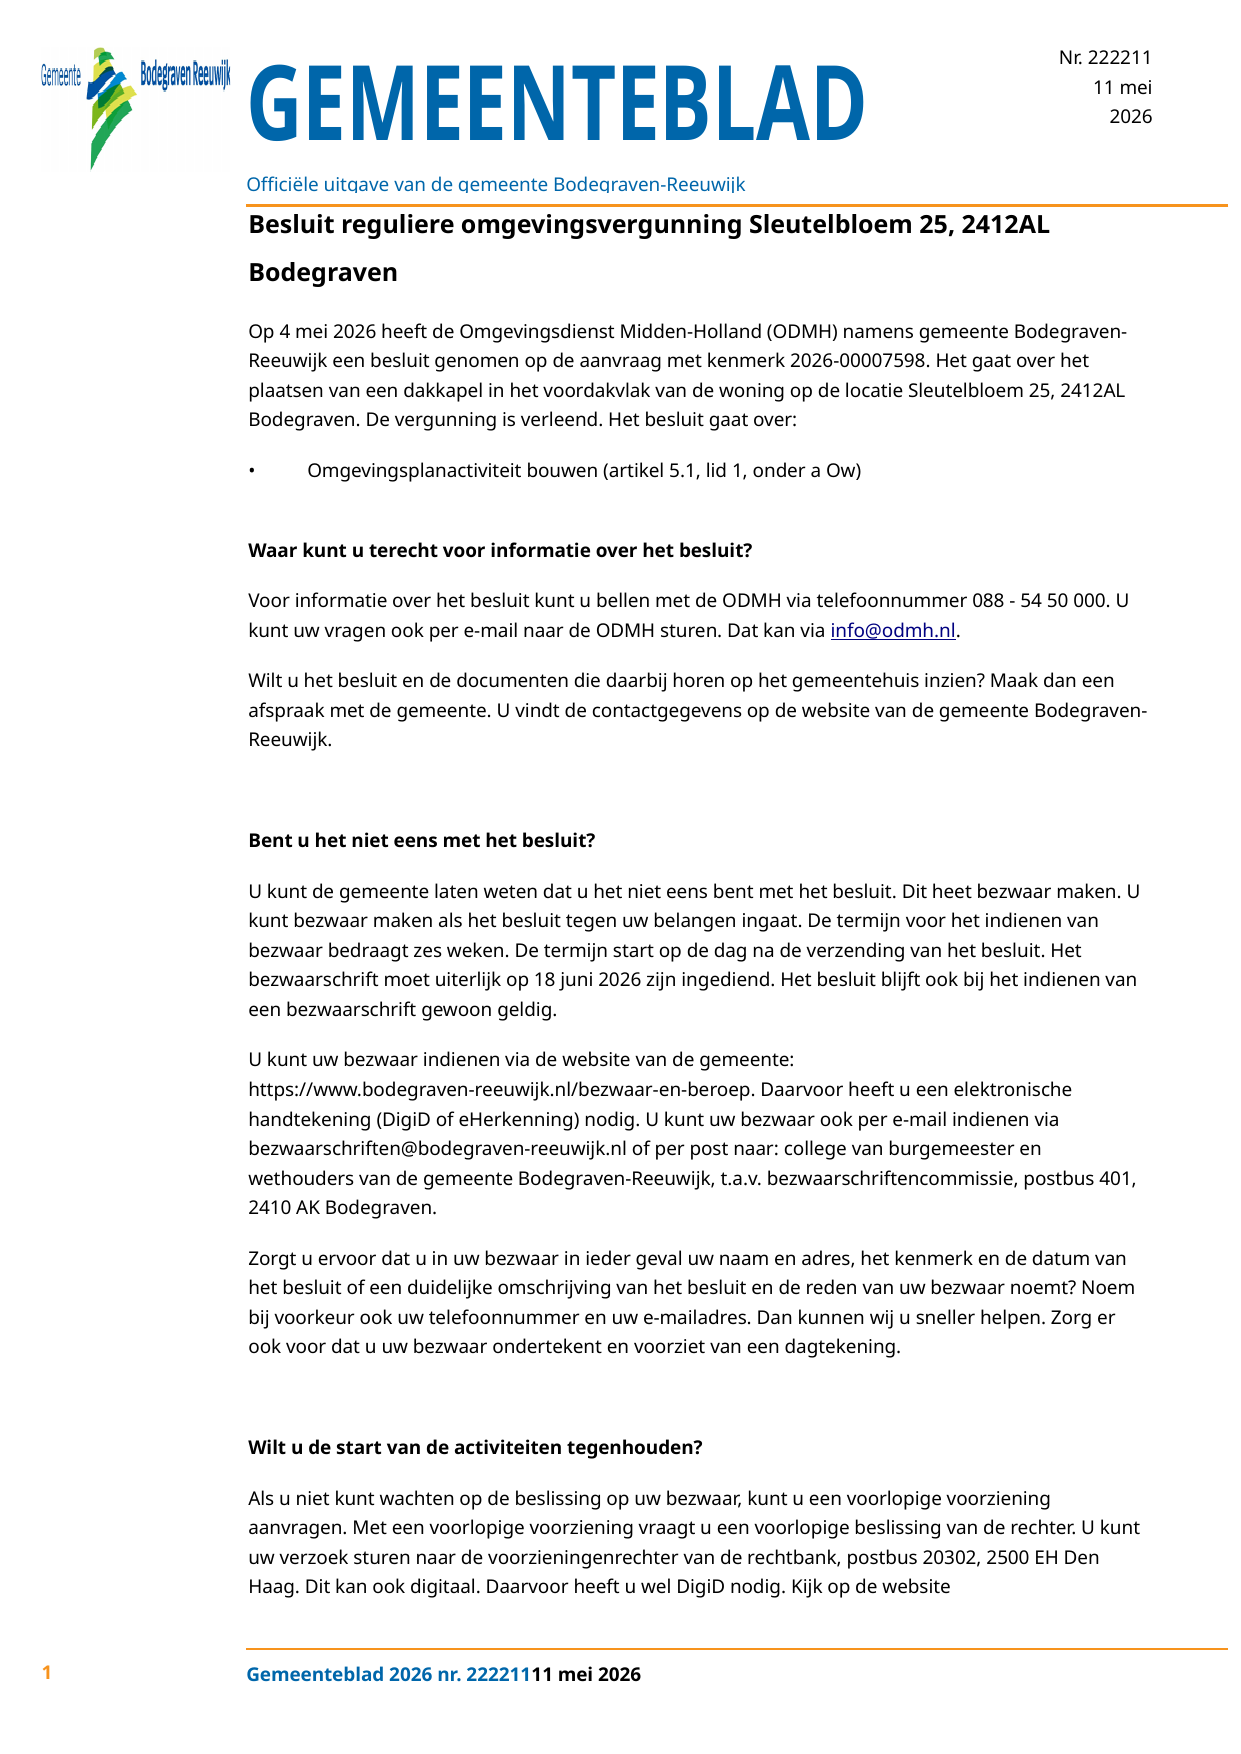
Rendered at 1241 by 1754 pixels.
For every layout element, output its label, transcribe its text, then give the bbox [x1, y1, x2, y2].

text U kunt de gemeente laten weten dat u het niet eens bent met het besluit. Dit heet bezwaar maken. U kunt bezwaar maken als het besluit tegen uw belangen ingaat. De termijn voor het indienen van bezwaar bedraagt zes weken. De termijn start op de dag na de verzending van het besluit. Het bezwaarschrift moet uiterlijk op 18 juni 2026 zijn ingediend. Het besluit blijft ook bij het indienen van een bezwaarschrift gewoon geldig. [248, 878, 1152, 1022]
text Waar kunt u terecht voor informatie over het besluit? [248, 537, 1152, 563]
text Als u niet kunt wachten op de beslissing op uw bezwaar, kunt u een voorlopige voorziening aanvragen. Met een voorlopige voorziening vraagt u een voorlopige beslissing van de rechter. U kunt uw verzoek sturen naar de voorzieningenrechter van de rechtbank, postbus 20302, 2500 EH Den Haag. Dit kan ook digitaal. Daarvoor heeft u wel DigiD nodig. Kijk op de website [248, 1485, 1152, 1599]
text Zorgt u ervoor dat u in uw bezwaar in ieder geval uw naam en adres, het kenmerk en de datum van het besluit of een duidelijke omschrijving van het besluit en de reden van uw bezwaar noemt? Noem bij voorkeur ook uw telefoonnummer en uw e-mailadres. Dan kunnen wij u sneller helpen. Zorg er ook voor dat u uw bezwaar ondertekent en voorziet van een dagtekening. [248, 1245, 1152, 1359]
text Voor informatie over het besluit kunt u bellen met de ODMH via telefoonnummer 088 - 54 50 000. U kunt uw vragen ook per e-mail naar de ODMH sturen. Dat kan via info@odmh.nl. [248, 587, 1152, 643]
text Op 4 mei 2026 heeft de Omgevingsdienst Midden-Holland (ODMH) namens gemeente Bodegraven-Reeuwijk een besluit genomen op de aanvraag met kenmerk 2026-00007598. Het gaat over het plaatsen van een dakkapel in het voordakvlak van de woning op de locatie Sleutelbloem 25, 2412AL Bodegraven. De vergunning is verleend. Het besluit gaat over: [248, 318, 1152, 432]
text Wilt u de start van de activiteiten tegenhouden? [248, 1434, 1152, 1460]
text U kunt uw bezwaar indienen via de website van de gemeente: https://www.bodegraven-reeuwijk.nl/bezwaar-en-beroep. Daarvoor heeft u een elektronische handtekening (DigiD of eHerkenning) nodig. U kunt uw bezwaar ook per e-mail indienen via bezwaarschriften@bodegraven-reeuwijk.nl of per post naar: college van burgemeester en wethouders van de gemeente Bodegraven-Reeuwijk, t.a.v. bezwaarschriftencommissie, postbus 401, 2410 AK Bodegraven. [248, 1047, 1152, 1220]
list Omgevingsplanactiviteit bouwen (artikel 5.1, lid 1, onder a Ow) [248, 457, 1152, 483]
picture [41, 47, 231, 172]
text Bent u het niet eens met het besluit? [248, 827, 1152, 853]
text Besluit reguliere omgevingsvergunning Sleutelbloem 25, 2412AL Bodegraven [248, 207, 1152, 288]
text Wilt u het besluit en de documenten die daarbij horen op het gemeentehuis inzien? Maak dan een afspraak met de gemeente. U vindt de contactgegevens op de website van de gemeente Bodegraven-Reeuwijk. [248, 667, 1152, 752]
